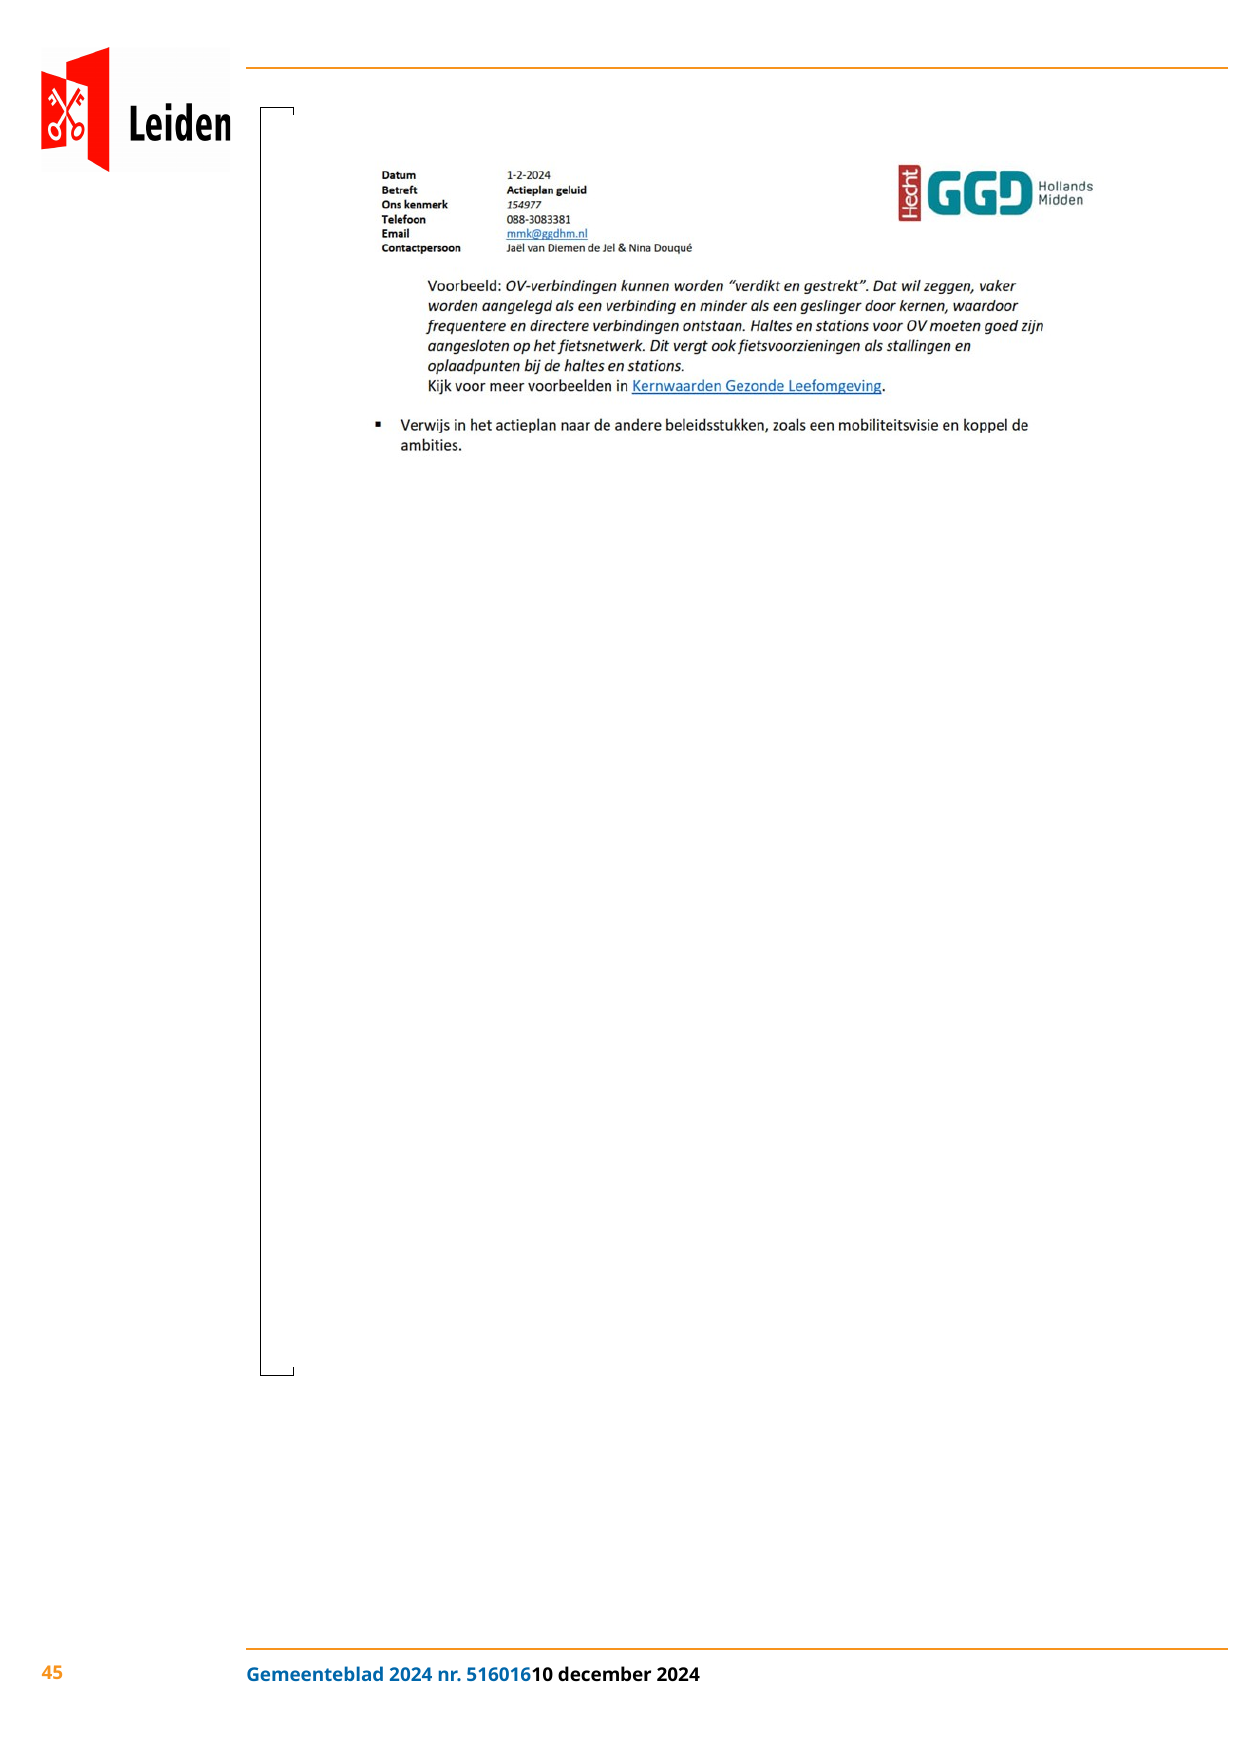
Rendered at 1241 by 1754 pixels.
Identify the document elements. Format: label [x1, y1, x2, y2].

picture [41, 47, 231, 172]
picture [268, 115, 1155, 1367]
